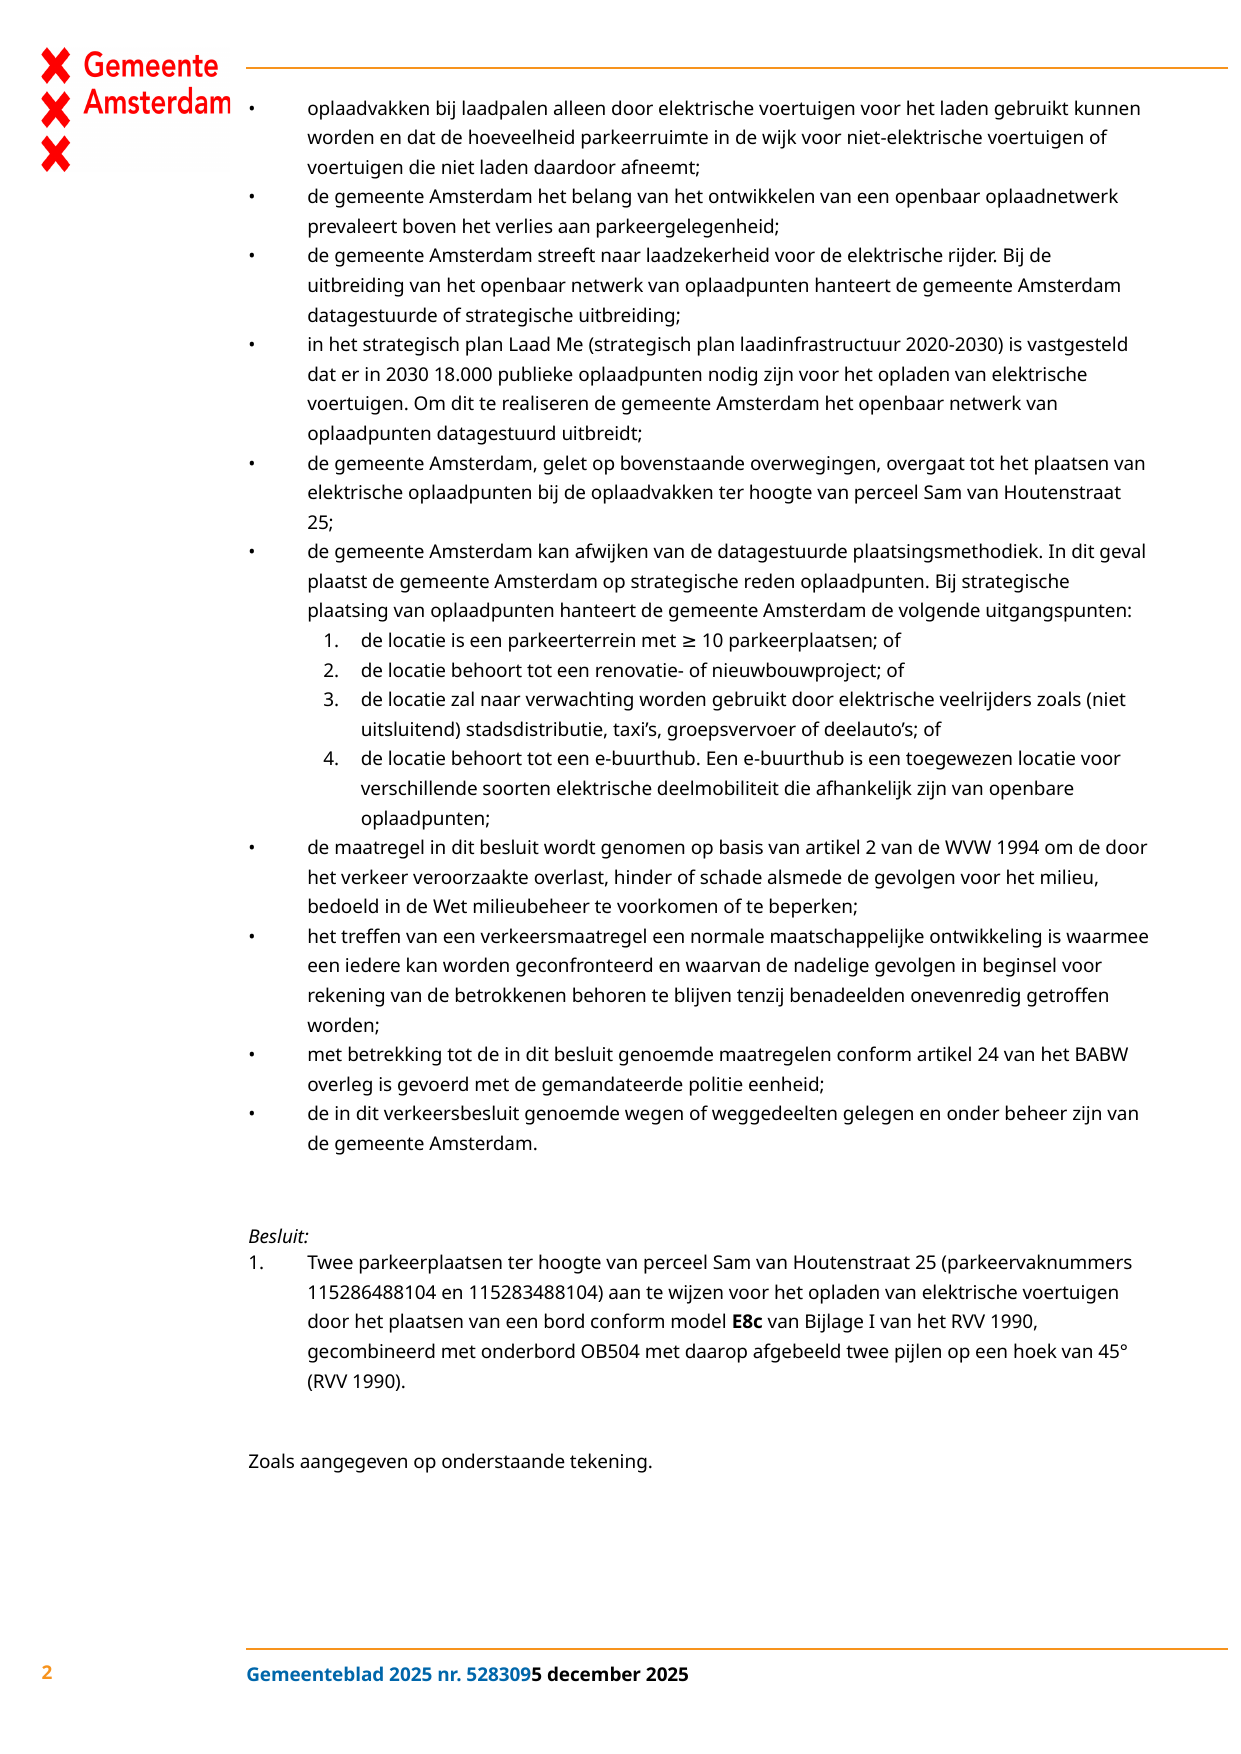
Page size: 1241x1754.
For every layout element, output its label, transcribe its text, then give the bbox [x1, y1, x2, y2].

list de locatie is een parkeerterrein met ≥ 10 parkeerplaatsen; of [323, 627, 1152, 653]
list de gemeente Amsterdam kan afwijken van de datagestuurde plaatsingsmethodiek. In dit geval plaatst de gemeente Amsterdam op strategische reden oplaadpunten. Bij strategische plaatsing van oplaadpunten hanteert de gemeente Amsterdam de volgende uitgangspunten: [248, 538, 1152, 623]
list de gemeente Amsterdam, gelet op bovenstaande overwegingen, overgaat tot het plaatsen van elektrische oplaadpunten bij de oplaadvakken ter hoogte van perceel Sam van Houtenstraat 25; [248, 450, 1152, 535]
list de gemeente Amsterdam het belang van het ontwikkelen van een openbaar oplaadnetwerk prevaleert boven het verlies aan parkeergelegenheid; [248, 183, 1152, 239]
list in het strategisch plan Laad Me (strategisch plan laadinfrastructuur 2020-2030) is vastgesteld dat er in 2030 18.000 publieke oplaadpunten nodig zijn voor het opladen van elektrische voertuigen. Om dit te realiseren de gemeente Amsterdam het openbaar netwerk van oplaadpunten datagestuurd uitbreidt; [248, 331, 1152, 446]
text Besluit: [248, 1224, 1152, 1249]
list de gemeente Amsterdam streeft naar laadzekerheid voor de elektrische rijder. Bij de uitbreiding van het openbaar netwerk van oplaadpunten hanteert de gemeente Amsterdam datagestuurde of strategische uitbreiding; [248, 243, 1152, 328]
list oplaadvakken bij laadpalen alleen door elektrische voertuigen voor het laden gebruikt kunnen worden en dat de hoeveelheid parkeerruimte in de wijk voor niet-elektrische voertuigen of voertuigen die niet laden daardoor afneemt; [248, 95, 1152, 180]
picture [41, 47, 231, 172]
text Zoals aangegeven op onderstaande tekening. [248, 1448, 1152, 1473]
list het treffen van een verkeersmaatregel een normale maatschappelijke ontwikkeling is waarmee een iedere kan worden geconfronteerd en waarvan de nadelige gevolgen in beginsel voor rekening van de betrokkenen behoren te blijven tenzij benadeelden onevenredig getroffen worden; [248, 923, 1152, 1038]
list de locatie behoort tot een renovatie- of nieuwbouwproject; of [323, 657, 1152, 683]
list met betrekking tot de in dit besluit genoemde maatregelen conform artikel 24 van het BABW overleg is gevoerd met de gemandateerde politie eenheid; [248, 1041, 1152, 1097]
list Twee parkeerplaatsen ter hoogte van perceel Sam van Houtenstraat 25 (parkeervaknummers 115286488104 en 115283488104) aan te wijzen voor het opladen van elektrische voertuigen door het plaatsen van een bord conform model E8c van Bijlage I van het RVV 1990, gecombineerd met onderbord OB504 met daarop afgebeeld twee pijlen op een hoek van 45° (RVV 1990). [248, 1249, 1152, 1393]
list de locatie zal naar verwachting worden gebruikt door elektrische veelrijders zoals (niet uitsluitend) stadsdistributie, taxi’s, groepsvervoer of deelauto’s; of [323, 686, 1152, 742]
list de maatregel in dit besluit wordt genomen op basis van artikel 2 van de WVW 1994 om de door het verkeer veroorzaakte overlast, hinder of schade alsmede de gevolgen voor het milieu, bedoeld in de Wet milieubeheer te voorkomen of te beperken; [248, 834, 1152, 919]
list de in dit verkeersbesluit genoemde wegen of weggedeelten gelegen en onder beheer zijn van de gemeente Amsterdam. [248, 1101, 1152, 1156]
list de locatie behoort tot een e-buurthub. Een e-buurthub is een toegewezen locatie voor verschillende soorten elektrische deelmobiliteit die afhankelijk zijn van openbare oplaadpunten; [323, 746, 1152, 831]
